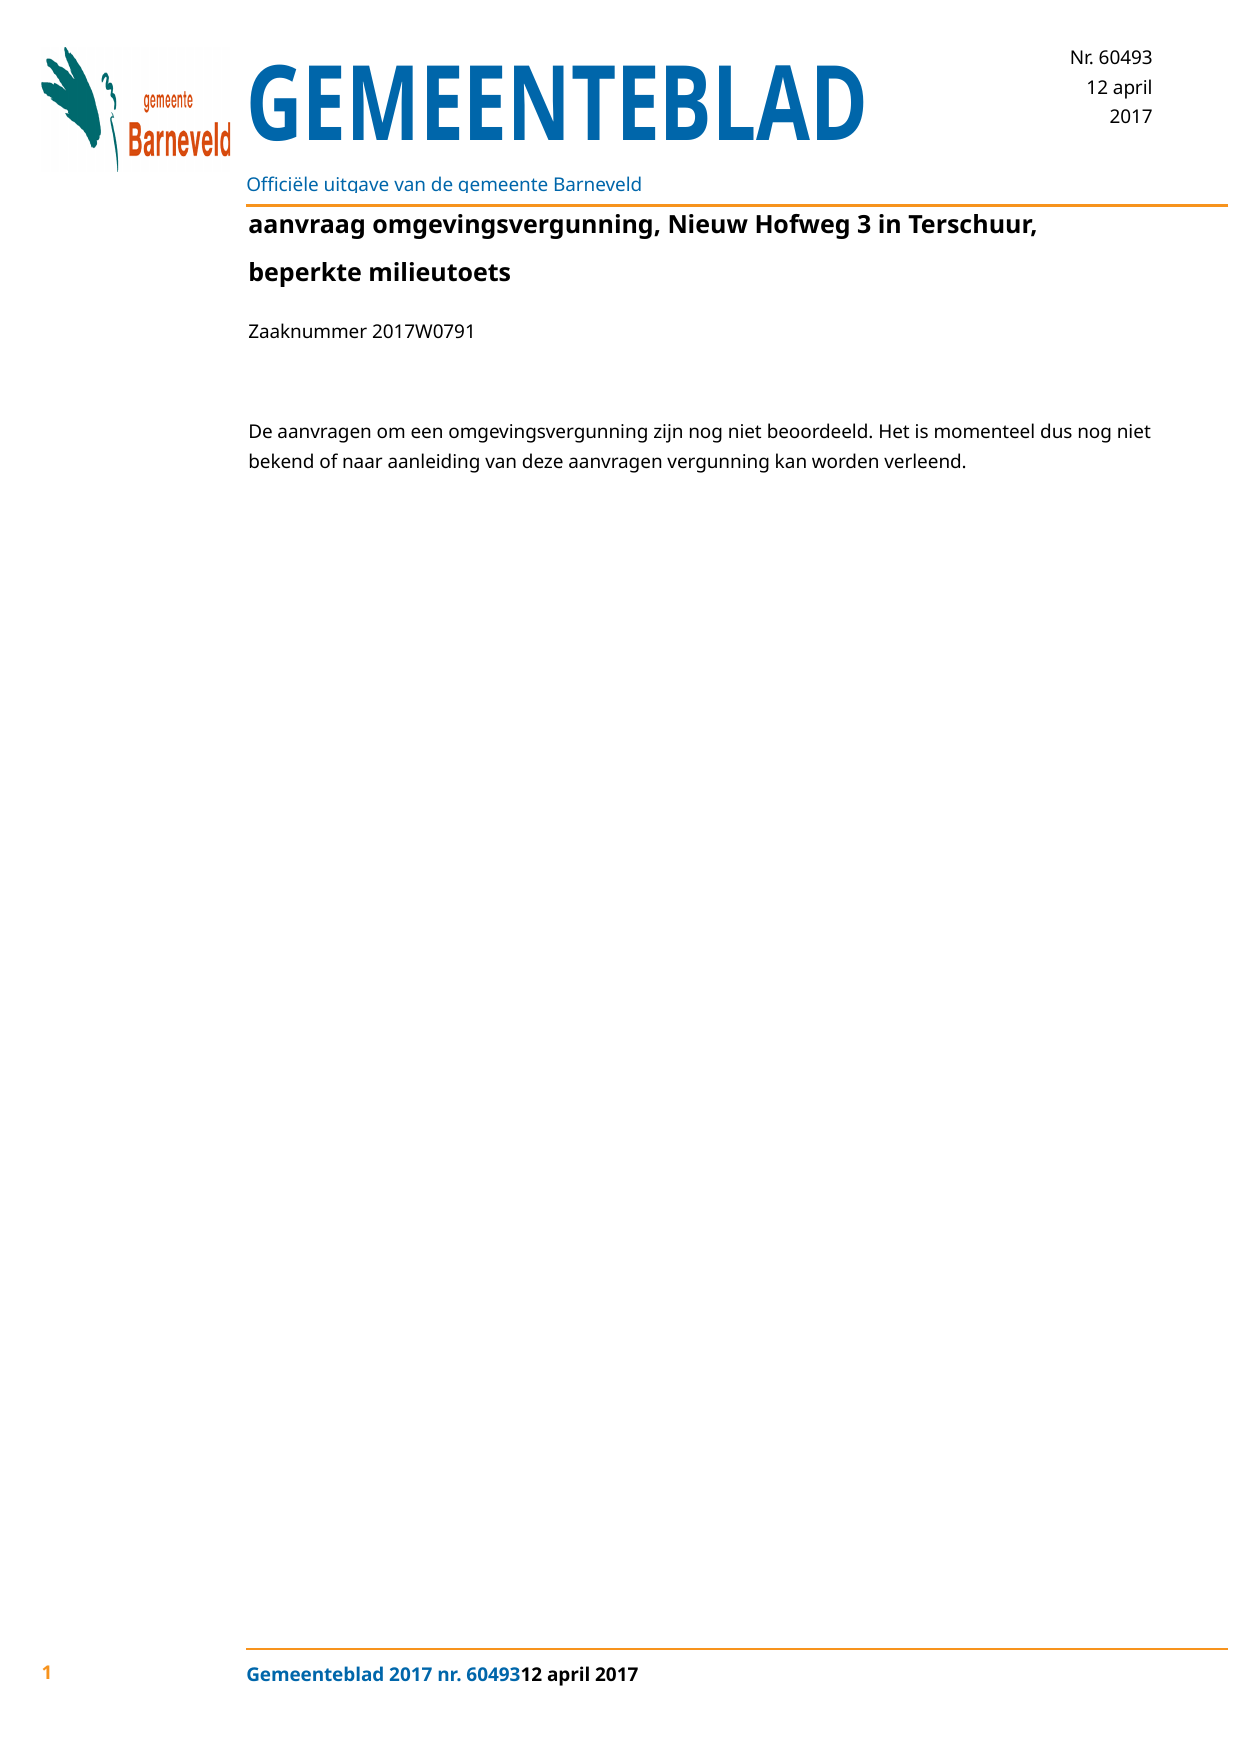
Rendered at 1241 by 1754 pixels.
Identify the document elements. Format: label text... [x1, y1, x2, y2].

text Zaaknummer 2017W0791 [248, 318, 1152, 344]
text De aanvragen om een omgevingsvergunning zijn nog niet beoordeeld. Het is momenteel dus nog niet bekend of naar aanleiding van deze aanvragen vergunning kan worden verleend. [248, 419, 1152, 474]
picture [41, 47, 231, 172]
text aanvraag omgevingsvergunning, Nieuw Hofweg 3 in Terschuur, beperkte milieutoets [248, 207, 1152, 288]
